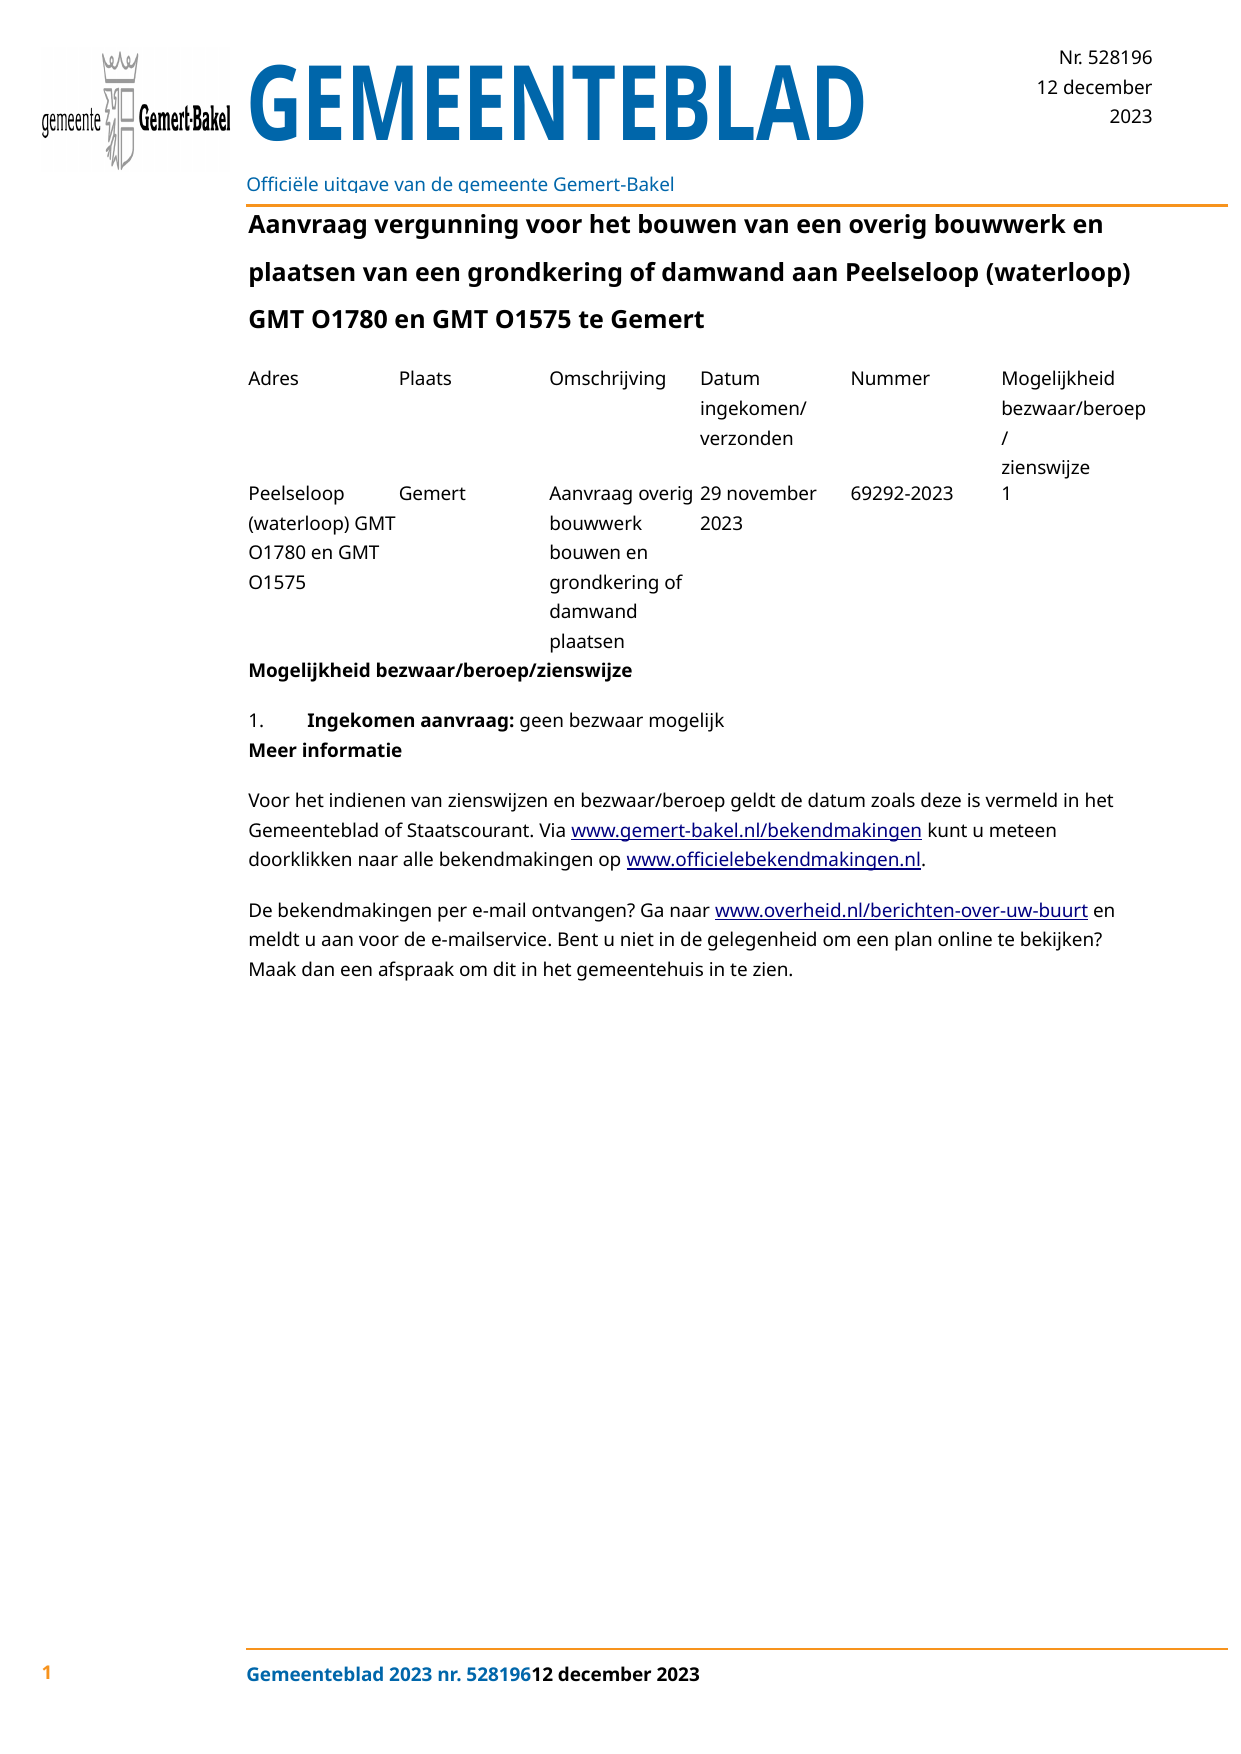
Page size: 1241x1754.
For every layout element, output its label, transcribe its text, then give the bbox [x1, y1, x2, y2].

list Ingekomen aanvraag: geen bezwaar mogelijk [248, 707, 1152, 733]
table_cell 29 november 2023 [700, 480, 850, 654]
text Voor het indienen van zienswijzen en bezwaar/beroep geldt de datum zoals deze is vermeld in het Gemeenteblad of Staatscourant. Via www.gemert-bakel.nl/bekendmakingen kunt u meteen doorklikken naar alle bekendmakingen op www.officielebekendmakingen.nl. [248, 787, 1152, 872]
text Aanvraag vergunning voor het bouwen van een overig bouwwerk en plaatsen van een grondkering of damwand aan Peelseloop (waterloop) GMT O1780 en GMT O1575 te Gemert [248, 207, 1152, 336]
text Mogelijkheid bezwaar/beroep/zienswijze [248, 657, 1152, 683]
table_header Mogelijkheid bezwaar/beroep/ zienswijze [1001, 366, 1152, 480]
text De bekendmakingen per e-mail ontvangen? Ga naar www.overheid.nl/berichten-over-uw-buurt en meldt u aan voor de e-mailservice. Bent u niet in de gelegenheid om een plan online te bekijken? Maak dan een afspraak om dit in het gemeentehuis in te zien. [248, 897, 1152, 982]
table_header Plaats [399, 366, 549, 480]
table_cell Peelseloop (waterloop) GMT O1780 en GMT O1575 [248, 480, 398, 654]
table_header Adres [248, 366, 398, 480]
table_header Omschrijving [549, 366, 700, 480]
table_header Datum ingekomen/ verzonden [700, 366, 850, 480]
table_cell Gemert [399, 480, 549, 654]
table_cell Aanvraag overig bouwwerk bouwen en grondkering of damwand plaatsen [549, 480, 700, 654]
table_cell 1 [1001, 480, 1152, 654]
table_cell 69292-2023 [850, 480, 1001, 654]
table_header Nummer [850, 366, 1001, 480]
text Meer informatie [248, 737, 1152, 763]
picture [41, 47, 231, 172]
